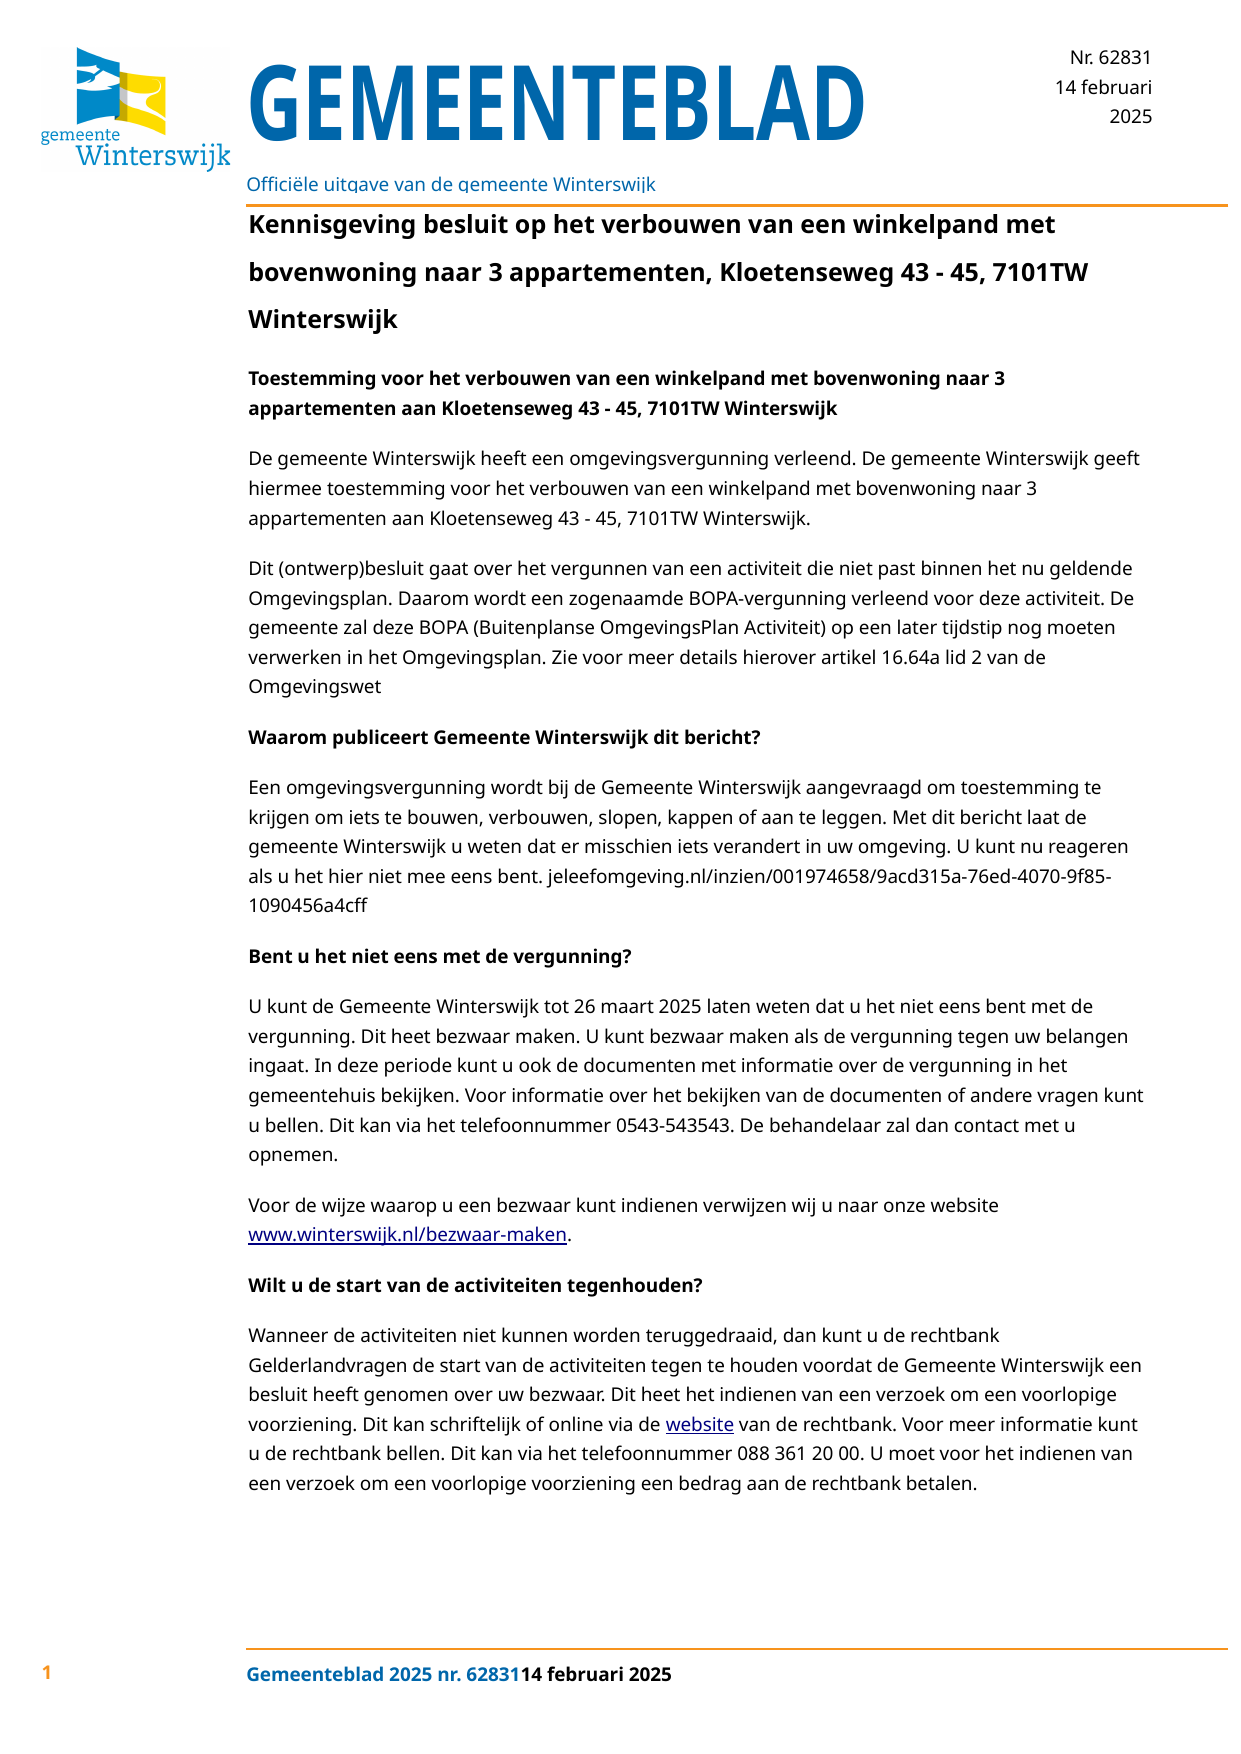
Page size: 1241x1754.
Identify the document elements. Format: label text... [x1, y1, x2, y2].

text Wanneer de activiteiten niet kunnen worden teruggedraaid, dan kunt u de rechtbank Gelderlandvragen de start van de activiteiten tegen te houden voordat de Gemeente Winterswijk een besluit heeft genomen over uw bezwaar. Dit heet het indienen van een verzoek om een voorlopige voorziening. Dit kan schriftelijk of online via de website van de rechtbank. Voor meer informatie kunt u de rechtbank bellen. Dit kan via het telefoonnummer 088 361 20 00. U moet voor het indienen van een verzoek om een voorlopige voorziening een bedrag aan de rechtbank betalen. [248, 1322, 1152, 1496]
text Wilt u de start van de activiteiten tegenhouden? [248, 1272, 1152, 1297]
text Waarom publiceert Gemeente Winterswijk dit bericht? [248, 724, 1152, 749]
text De gemeente Winterswijk heeft een omgevingsvergunning verleend. De gemeente Winterswijk geeft hiermee toestemming voor het verbouwen van een winkelpand met bovenwoning naar 3 appartementen aan Kloetenseweg 43 - 45, 7101TW Winterswijk. [248, 446, 1152, 530]
text U kunt de Gemeente Winterswijk tot 26 maart 2025 laten weten dat u het niet eens bent met de vergunning. Dit heet bezwaar maken. U kunt bezwaar maken als de vergunning tegen uw belangen ingaat. In deze periode kunt u ook de documenten met informatie over de vergunning in het gemeentehuis bekijken. Voor informatie over het bekijken van de documenten of andere vragen kunt u bellen. Dit kan via het telefoonnummer 0543-543543. De behandelaar zal dan contact met u opnemen. [248, 993, 1152, 1167]
picture [41, 47, 231, 172]
text Dit (ontwerp)besluit gaat over het vergunnen van een activiteit die niet past binnen het nu geldende Omgevingsplan. Daarom wordt een zogenaamde BOPA-vergunning verleend voor deze activiteit. De gemeente zal deze BOPA (Buitenplanse OmgevingsPlan Activiteit) op een later tijdstip nog moeten verwerken in het Omgevingsplan. Zie voor meer details hierover artikel 16.64a lid 2 van de Omgevingswet [248, 555, 1152, 699]
text Toestemming voor het verbouwen van een winkelpand met bovenwoning naar 3 appartementen aan Kloetenseweg 43 - 45, 7101TW Winterswijk [248, 366, 1152, 421]
text Een omgevingsvergunning wordt bij de Gemeente Winterswijk aangevraagd om toestemming te krijgen om iets te bouwen, verbouwen, slopen, kappen of aan te leggen. Met dit bericht laat de gemeente Winterswijk u weten dat er misschien iets verandert in uw omgeving. U kunt nu reageren als u het hier niet mee eens bent. jeleefomgeving.nl/inzien/001974658/9acd315a-76ed-4070-9f85-1090456a4cff [248, 774, 1152, 918]
text Kennisgeving besluit op het verbouwen van een winkelpand met bovenwoning naar 3 appartementen, Kloetenseweg 43 - 45, 7101TW Winterswijk [248, 207, 1152, 336]
picture [225, 153, 231, 162]
text Voor de wijze waarop u een bezwaar kunt indienen verwijzen wij u naar onze website www.winterswijk.nl/bezwaar-maken. [248, 1192, 1152, 1247]
text Bent u het niet eens met de vergunning? [248, 943, 1152, 969]
